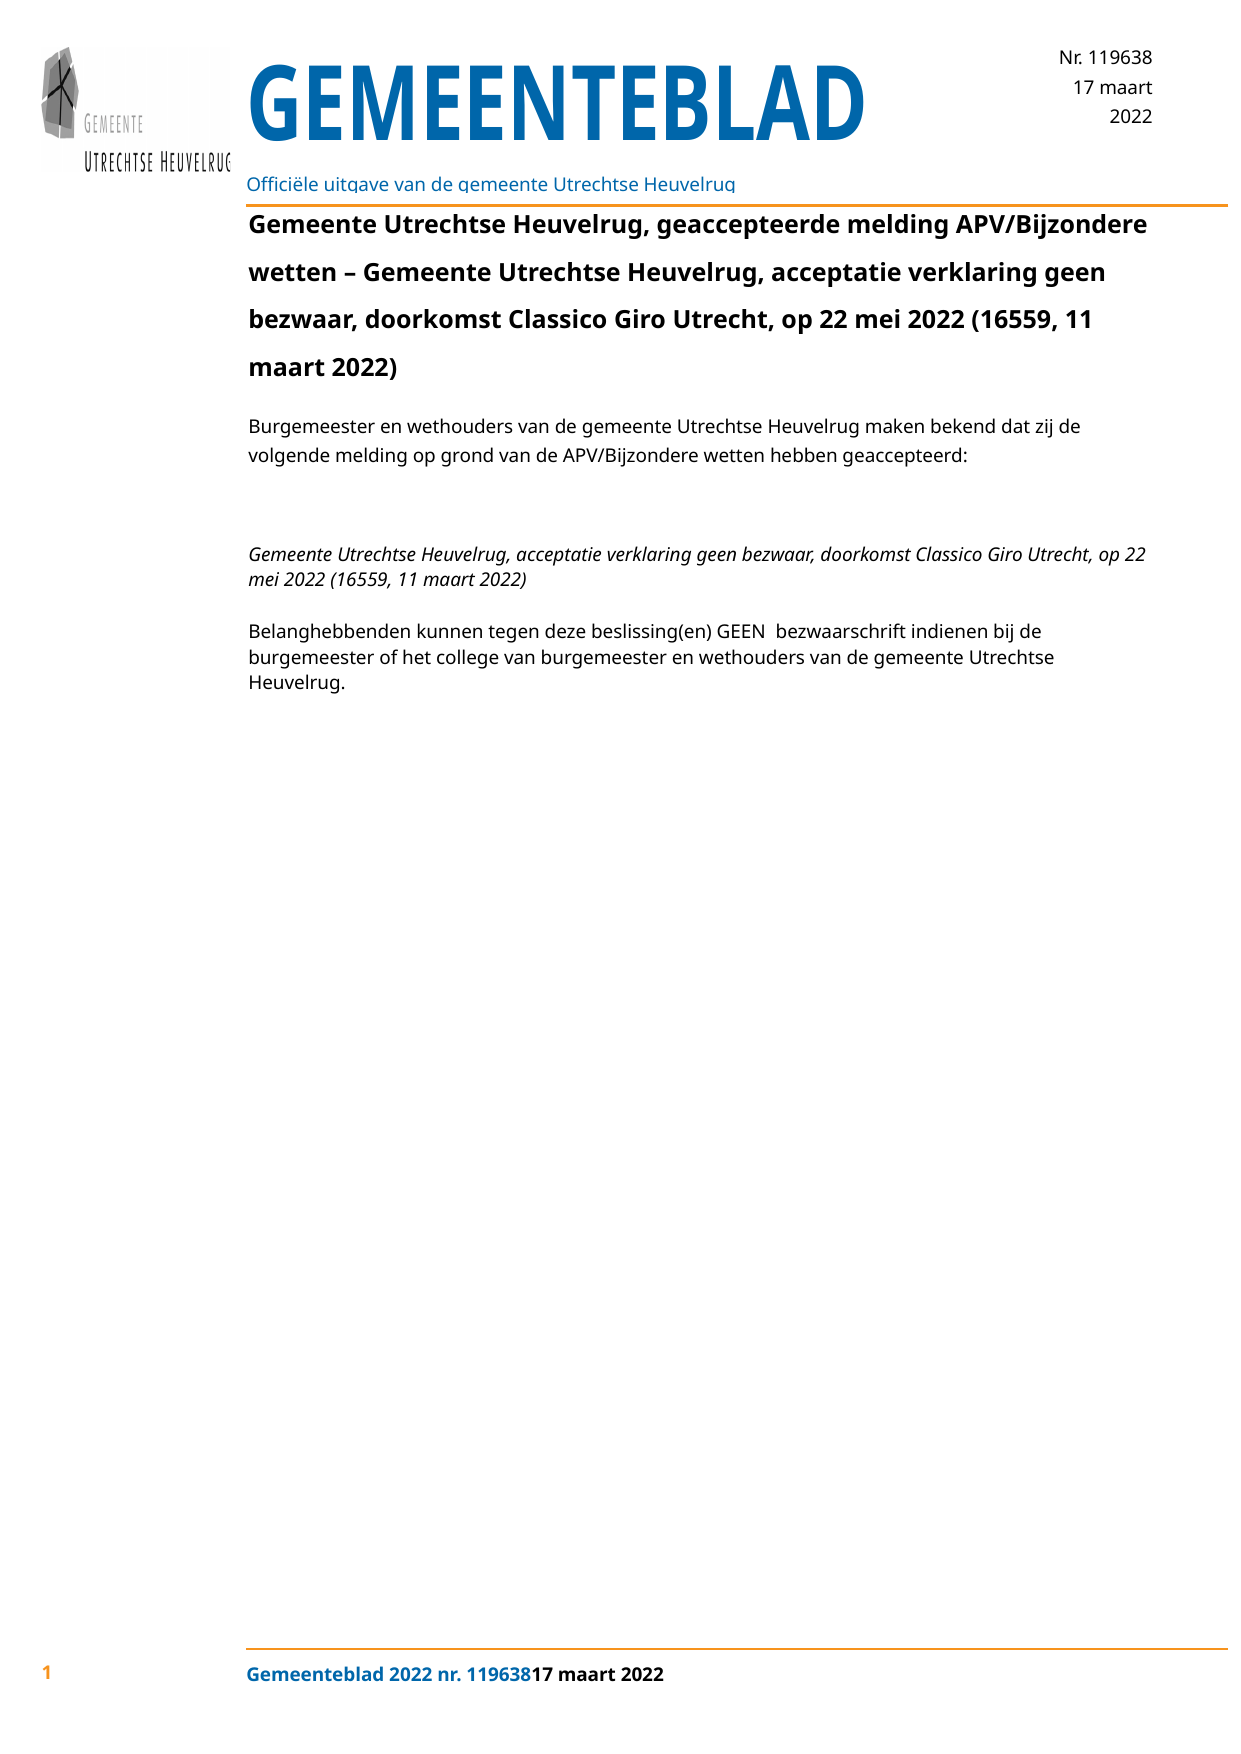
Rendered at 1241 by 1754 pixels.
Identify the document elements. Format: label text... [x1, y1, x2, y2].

text Gemeente Utrechtse Heuvelrug, acceptatie verklaring geen bezwaar, doorkomst Classico Giro Utrecht, op 22 mei 2022 (16559, 11 maart 2022) [248, 541, 1152, 592]
text Belanghebbenden kunnen tegen deze beslissing(en) GEEN bezwaarschrift indienen bij de burgemeester of het college van burgemeester en wethouders van de gemeente Utrechtse Heuvelrug. [248, 618, 1152, 695]
text Gemeente Utrechtse Heuvelrug, geaccepteerde melding APV/Bijzondere wetten – Gemeente Utrechtse Heuvelrug, acceptatie verklaring geen bezwaar, doorkomst Classico Giro Utrecht, op 22 mei 2022 (16559, 11 maart 2022) [248, 207, 1152, 384]
text Burgemeester en wethouders van de gemeente Utrechtse Heuvelrug maken bekend dat zij de volgende melding op grond van de APV/Bijzondere wetten hebben geaccepteerd: [248, 413, 1152, 468]
picture [41, 47, 231, 172]
